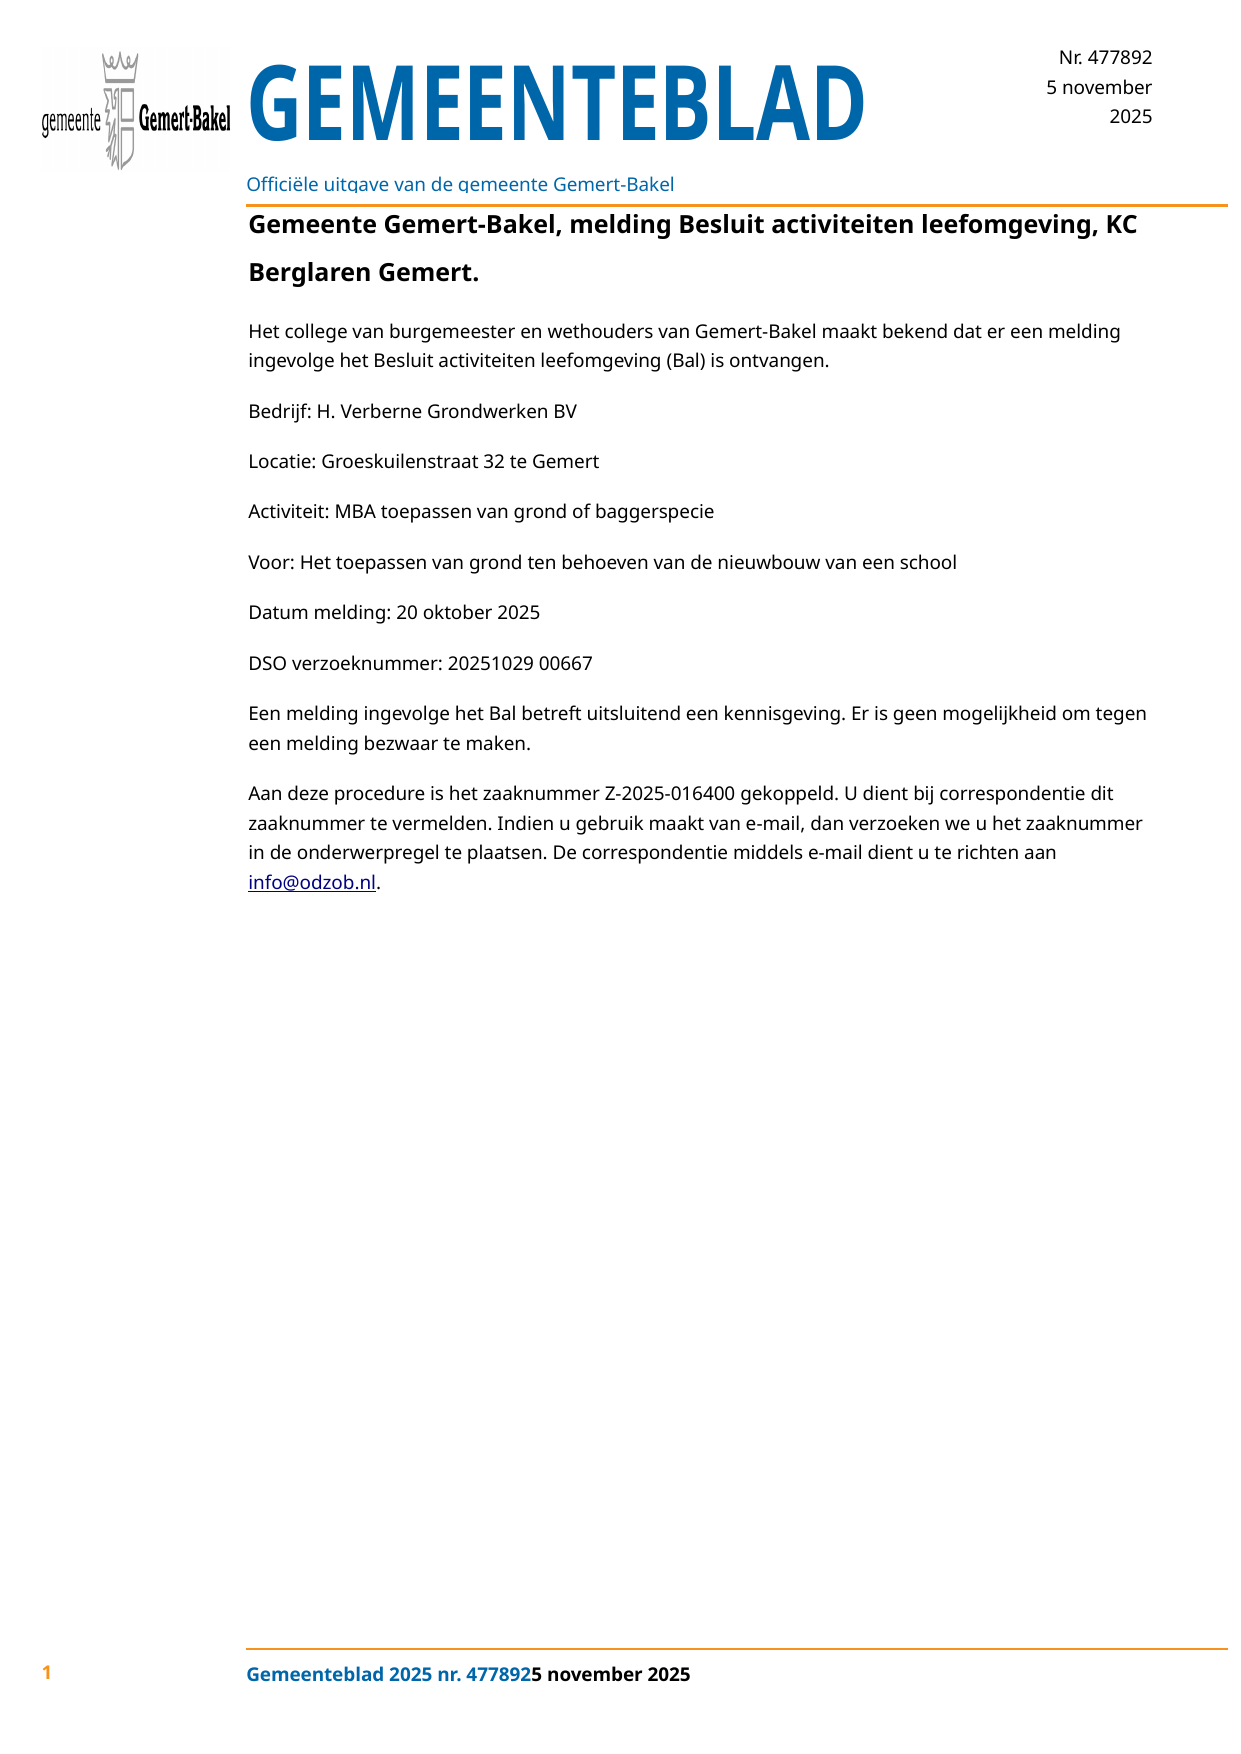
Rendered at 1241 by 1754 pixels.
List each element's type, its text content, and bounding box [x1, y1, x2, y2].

text Locatie: Groeskuilenstraat 32 te Gemert [248, 448, 1152, 474]
text Aan deze procedure is het zaaknummer Z-2025-016400 gekoppeld. U dient bij correspondentie dit zaaknummer te vermelden. Indien u gebruik maakt van e-mail, dan verzoeken we u het zaaknummer in de onderwerpregel te plaatsen. De correspondentie middels e-mail dient u te richten aan info@odzob.nl. [248, 780, 1152, 895]
text Een melding ingevolge het Bal betreft uitsluitend een kennisgeving. Er is geen mogelijkheid om tegen een melding bezwaar te maken. [248, 700, 1152, 756]
picture [41, 47, 231, 172]
text Voor: Het toepassen van grond ten behoeven van de nieuwbouw van een school [248, 549, 1152, 575]
text DSO verzoeknummer: 20251029 00667 [248, 650, 1152, 676]
text Bedrijf: H. Verberne Grondwerken BV [248, 398, 1152, 424]
text Gemeente Gemert-Bakel, melding Besluit activiteiten leefomgeving, KC Berglaren Gemert. [248, 207, 1152, 288]
text Datum melding: 20 oktober 2025 [248, 599, 1152, 625]
text Activiteit: MBA toepassen van grond of baggerspecie [248, 499, 1152, 524]
text Het college van burgemeester en wethouders van Gemert-Bakel maakt bekend dat er een melding ingevolge het Besluit activiteiten leefomgeving (Bal) is ontvangen. [248, 318, 1152, 373]
